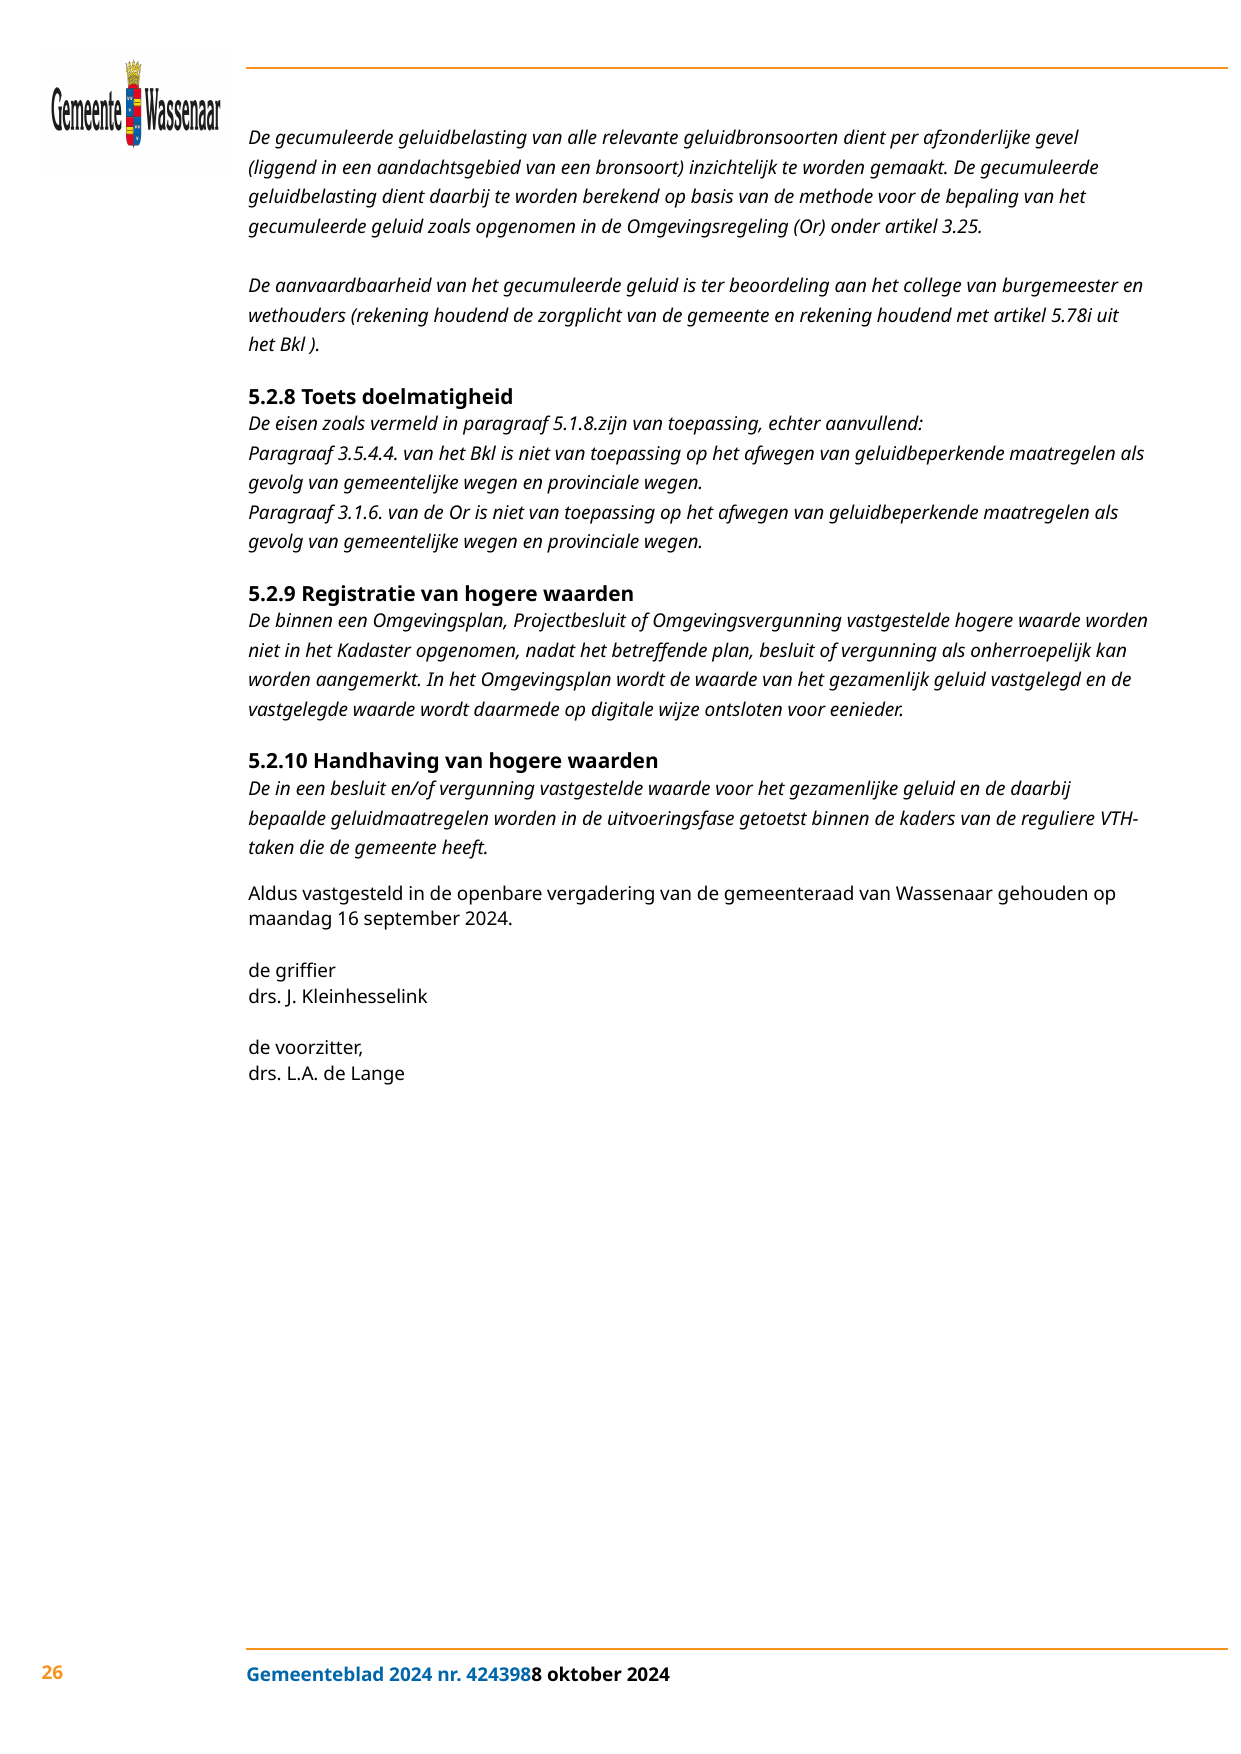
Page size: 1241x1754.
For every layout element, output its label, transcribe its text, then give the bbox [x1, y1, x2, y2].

text Aldus vastgesteld in de openbare vergadering van de gemeenteraad van Wassenaar gehouden op maandag 16 september 2024. [248, 880, 1152, 931]
text de voorzitter, [248, 1034, 1152, 1060]
text drs. L.A. de Lange [248, 1060, 1152, 1086]
picture [41, 47, 231, 172]
text drs. J. Kleinhesselink [248, 983, 1152, 1008]
text De binnen een Omgevingsplan, Projectbesluit of Omgevingsvergunning vastgestelde hogere waarde worden niet in het Kadaster opgenomen, nadat het betreffende plan, besluit of vergunning als onherroepelijk kan worden aangemerkt. In het Omgevingsplan wordt de waarde van het gezamenlijk geluid vastgelegd en de vastgelegde waarde wordt daarmede op digitale wijze ontsloten voor eenieder. [248, 607, 1152, 722]
text De gecumuleerde geluidbelasting van alle relevante geluidbronsoorten dient per afzonderlijke gevel (liggend in een aandachtsgebied van een bronsoort) inzichtelijk te worden gemaakt. De gecumuleerde geluidbelasting dient daarbij te worden berekend op basis van de methode voor de bepaling van het gecumuleerde geluid zoals opgenomen in de Omgevingsregeling (Or) onder artikel 3.25. [248, 124, 1152, 239]
text De in een besluit en/of vergunning vastgestelde waarde voor het gezamenlijke geluid en de daarbij bepaalde geluidmaatregelen worden in de uitvoeringsfase getoetst binnen de kaders van de reguliere VTH-taken die de gemeente heeft. [248, 775, 1152, 860]
text de griffier [248, 957, 1152, 983]
text De aanvaardbaarheid van het gecumuleerde geluid is ter beoordeling aan het college van burgemeester en wethouders (rekening houdend de zorgplicht van de gemeente en rekening houdend met artikel 5.78i uit het Bkl ). [248, 272, 1152, 357]
text 5.2.9 Registratie van hogere waarden [248, 579, 1152, 607]
text Paragraaf 3.5.4.4. van het Bkl is niet van toepassing op het afwegen van geluidbeperkende maatregelen als gevolg van gemeentelijke wegen en provinciale wegen. [248, 440, 1152, 495]
text De eisen zoals vermeld in paragraaf 5.1.8.zijn van toepassing, echter aanvullend: [248, 410, 1152, 436]
text Paragraaf 3.1.6. van de Or is niet van toepassing op het afwegen van geluidbeperkende maatregelen als gevolg van gemeentelijke wegen en provinciale wegen. [248, 499, 1152, 554]
text 5.2.8 Toets doelmatigheid [248, 382, 1152, 410]
text 5.2.10 Handhaving van hogere waarden [248, 747, 1152, 775]
